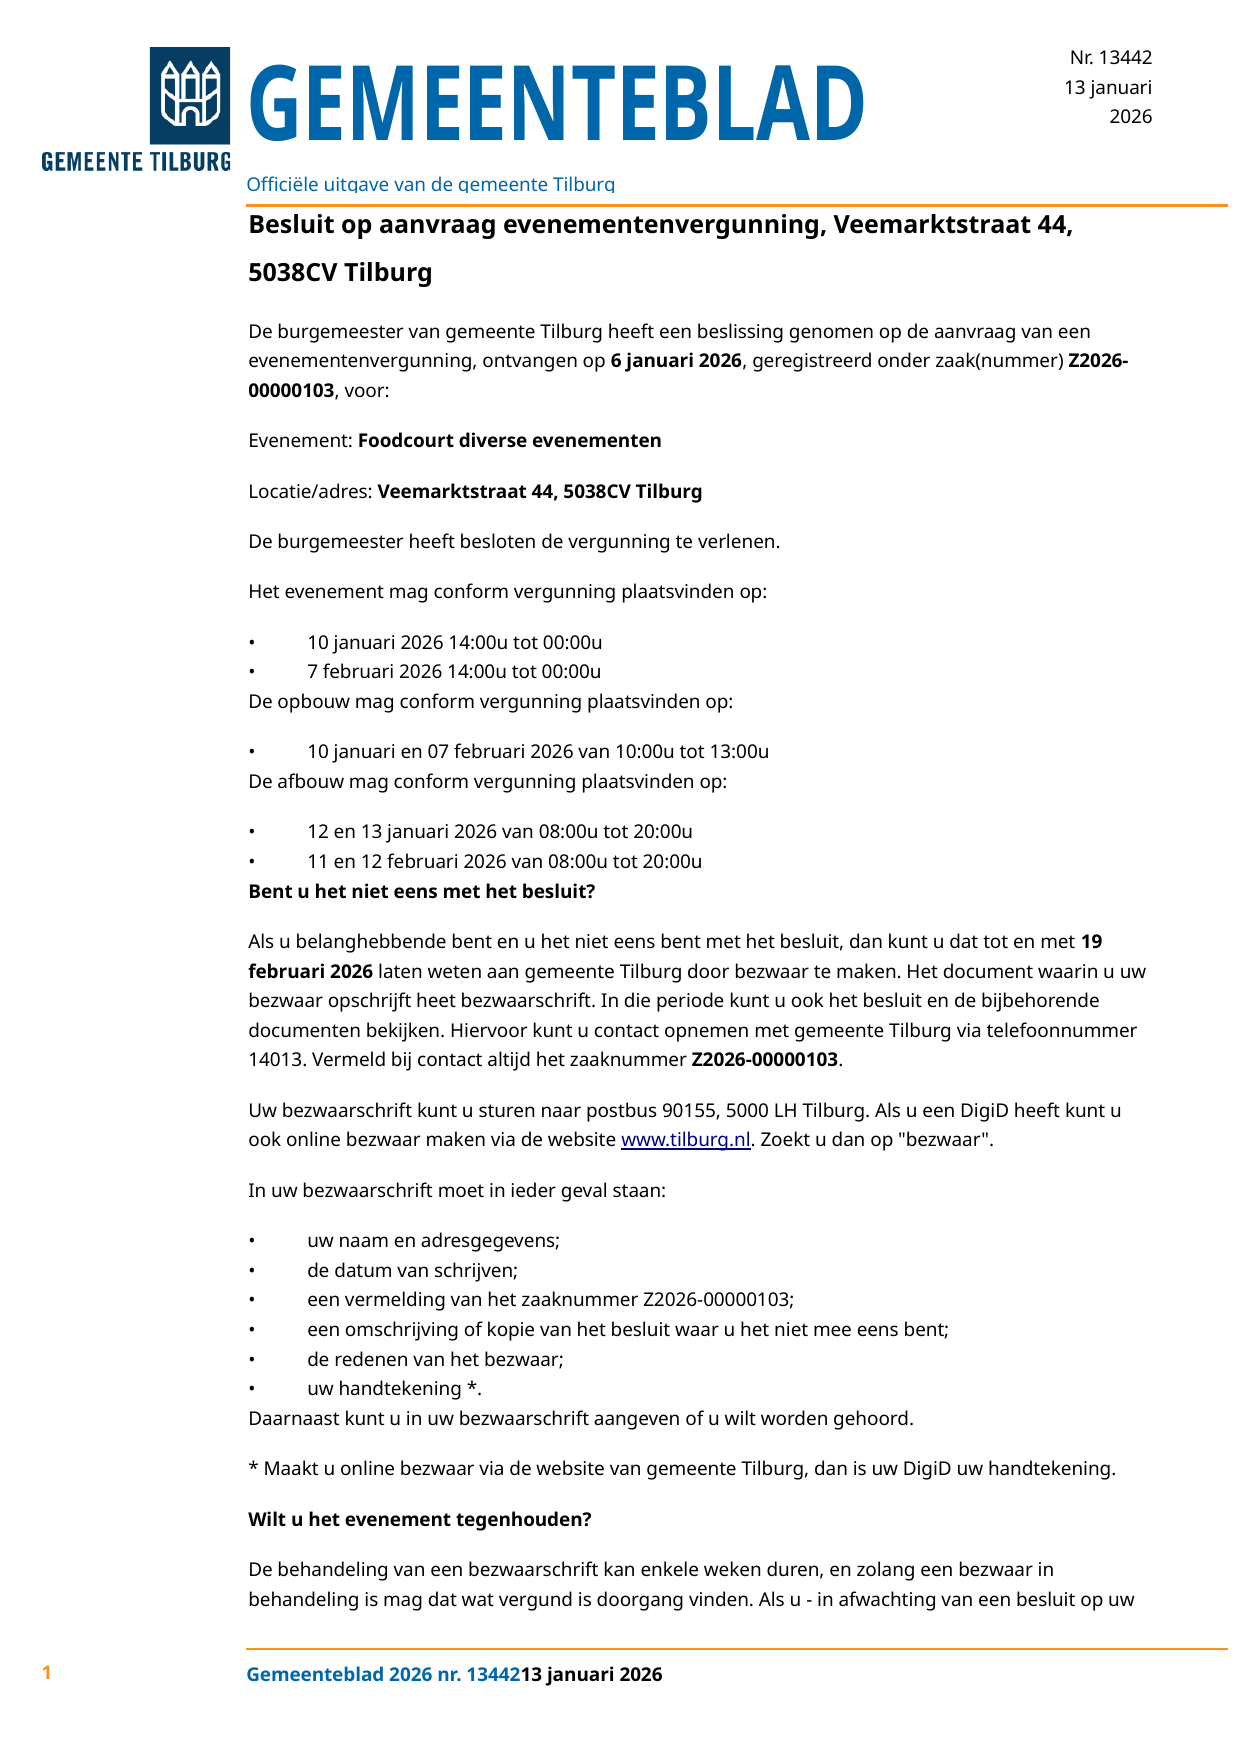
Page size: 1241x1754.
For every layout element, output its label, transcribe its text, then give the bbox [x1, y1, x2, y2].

text Uw bezwaarschrift kunt u sturen naar postbus 90155, 5000 LH Tilburg. Als u een DigiD heeft kunt u ook online bezwaar maken via de website www.tilburg.nl. Zoekt u dan op "bezwaar". [248, 1097, 1152, 1152]
text * Maakt u online bezwaar via de website van gemeente Tilburg, dan is uw DigiD uw handtekening. [248, 1455, 1152, 1481]
list 7 februari 2026 14:00u tot 00:00u [248, 659, 1152, 684]
picture [41, 47, 231, 172]
text Daarnaast kunt u in uw bezwaarschrift aangeven of u wilt worden gehoord. [248, 1405, 1152, 1431]
text De burgemeester van gemeente Tilburg heeft een beslissing genomen op de aanvraag van een evenementenvergunning, ontvangen op 6 januari 2026, geregistreerd onder zaak(nummer) Z2026-00000103, voor: [248, 318, 1152, 403]
list 10 januari en 07 februari 2026 van 10:00u tot 13:00u [248, 739, 1152, 764]
list 10 januari 2026 14:00u tot 00:00u [248, 629, 1152, 655]
text De burgemeester heeft besloten de vergunning te verlenen. [248, 528, 1152, 554]
list een vermelding van het zaaknummer Z2026-00000103; [248, 1287, 1152, 1312]
text De afbouw mag conform vergunning plaatsvinden op: [248, 768, 1152, 794]
list de redenen van het bezwaar; [248, 1346, 1152, 1372]
text Evenement: Foodcourt diverse evenementen [248, 427, 1152, 453]
list de datum van schrijven; [248, 1257, 1152, 1283]
text Het evenement mag conform vergunning plaatsvinden op: [248, 579, 1152, 604]
text In uw bezwaarschrift moet in ieder geval staan: [248, 1177, 1152, 1203]
text Als u belanghebbende bent en u het niet eens bent met het besluit, dan kunt u dat tot en met 19 februari 2026 laten weten aan gemeente Tilburg door bezwaar te maken. Het document waarin u uw bezwaar opschrijft heet bezwaarschrift. In die periode kunt u ook het besluit en de bijbehorende documenten bekijken. Hiervoor kunt u contact opnemen met gemeente Tilburg via telefoonnummer 14013. Vermeld bij contact altijd het zaaknummer Z2026-00000103. [248, 928, 1152, 1072]
list 12 en 13 januari 2026 van 08:00u tot 20:00u [248, 819, 1152, 844]
text Bent u het niet eens met het besluit? [248, 878, 1152, 904]
text Wilt u het evenement tegenhouden? [248, 1506, 1152, 1532]
list uw handtekening *. [248, 1375, 1152, 1401]
text Besluit op aanvraag evenementenvergunning, Veemarktstraat 44, 5038CV Tilburg [248, 207, 1152, 288]
text De opbouw mag conform vergunning plaatsvinden op: [248, 688, 1152, 714]
list 11 en 12 februari 2026 van 08:00u tot 20:00u [248, 848, 1152, 874]
list uw naam en adresgegevens; [248, 1227, 1152, 1253]
text De behandeling van een bezwaarschrift kan enkele weken duren, en zolang een bezwaar in behandeling is mag dat wat vergund is doorgang vinden. Als u - in afwachting van een besluit op uw [248, 1556, 1152, 1612]
text Locatie/adres: Veemarktstraat 44, 5038CV Tilburg [248, 478, 1152, 504]
list een omschrijving of kopie van het besluit waar u het niet mee eens bent; [248, 1316, 1152, 1342]
